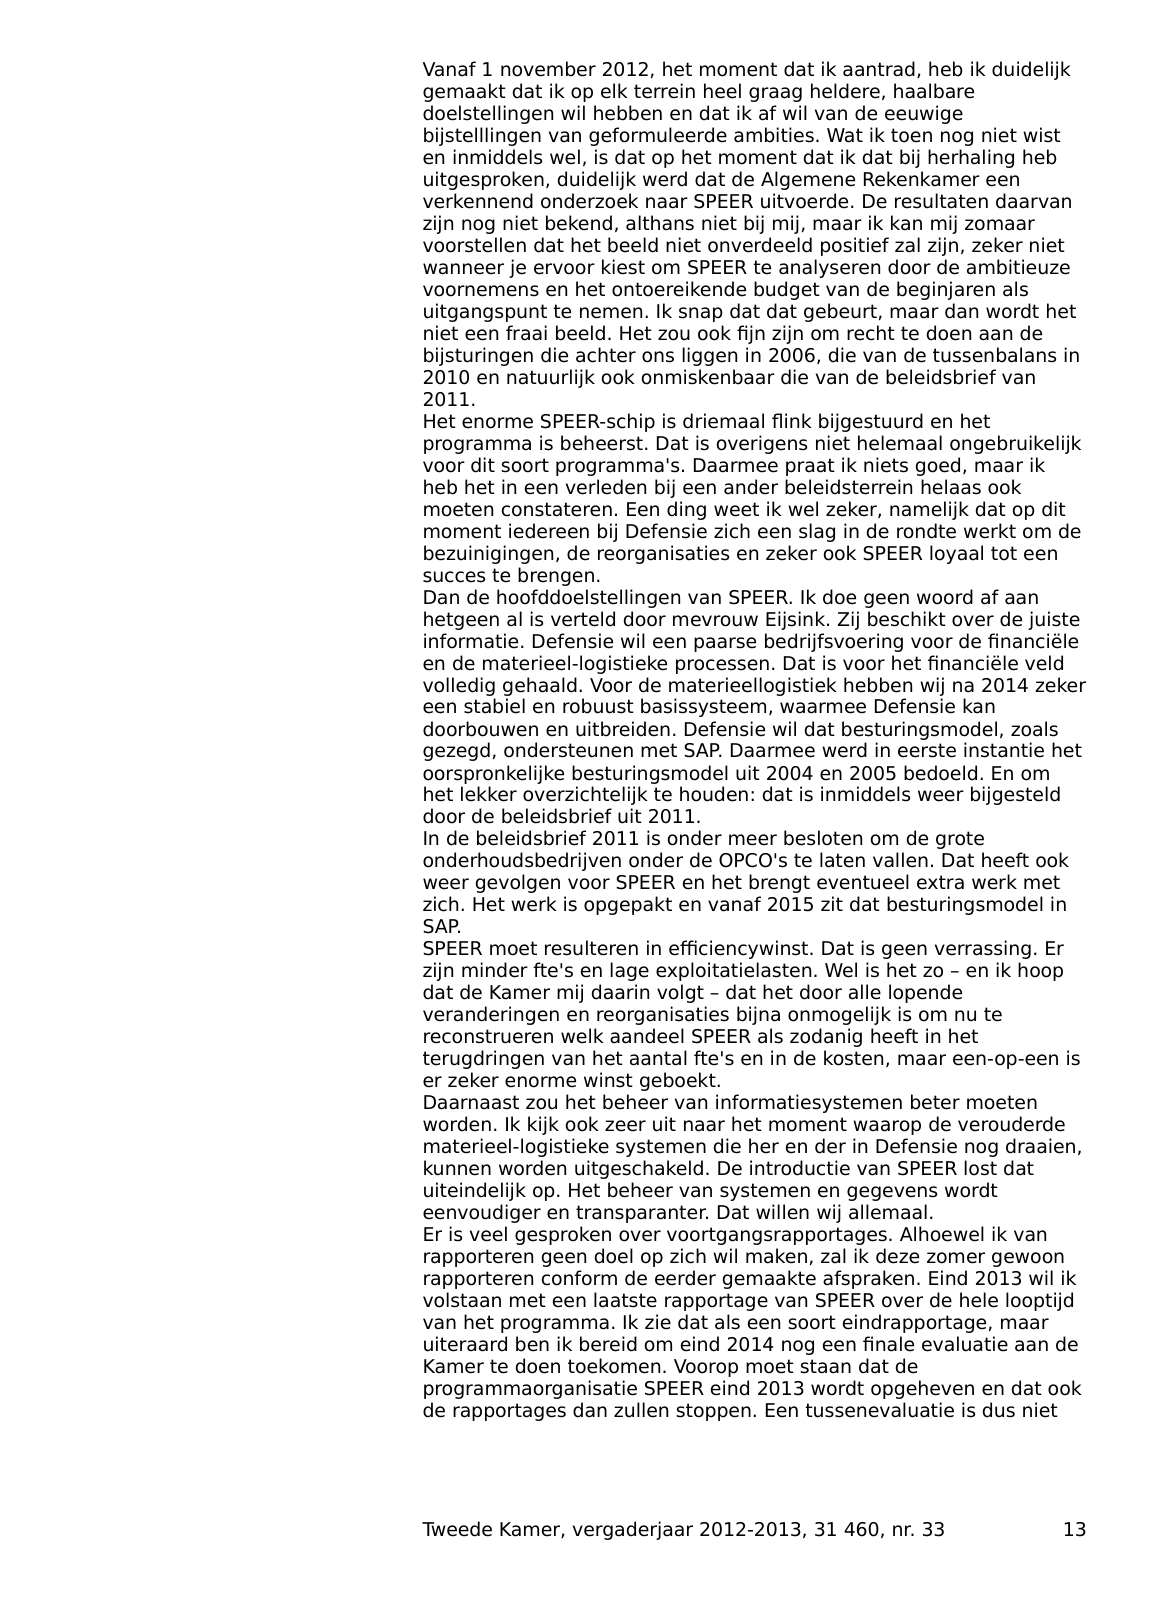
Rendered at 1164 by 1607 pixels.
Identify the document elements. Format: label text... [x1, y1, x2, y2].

text Het enorme SPEER-schip is driemaal flink bijgestuurd en het programma is beheerst. Dat is overigens niet helemaal ongebruikelijk voor dit soort programma's. Daarmee praat ik niets goed, maar ik heb het in een verleden bij een ander beleidsterrein helaas ook moeten constateren. Een ding weet ik wel zeker, namelijk dat op dit moment iedereen bij Defensie zich een slag in de rondte werkt om de bezuinigingen, de reorganisaties en zeker ook SPEER loyaal tot een succes te brengen. [422, 411, 1087, 587]
text Vanaf 1 november 2012, het moment dat ik aantrad, heb ik duidelijk gemaakt dat ik op elk terrein heel graag heldere, haalbare doelstellingen wil hebben en dat ik af wil van de eeuwige bijstelllingen van geformuleerde ambities. Wat ik toen nog niet wist en inmiddels wel, is dat op het moment dat ik dat bij herhaling heb uitgesproken, duidelijk werd dat de Algemene Rekenkamer een verkennend onderzoek naar SPEER uitvoerde. De resultaten daarvan zijn nog niet bekend, althans niet bij mij, maar ik kan mij zomaar voorstellen dat het beeld niet onverdeeld positief zal zijn, zeker niet wanneer je ervoor kiest om SPEER te analyseren door de ambitieuze voornemens en het ontoereikende budget van de beginjaren als uitgangspunt te nemen. Ik snap dat dat gebeurt, maar dan wordt het niet een fraai beeld. Het zou ook fijn zijn om recht te doen aan de bijsturingen die achter ons liggen in 2006, die van de tussenbalans in 2010 en natuurlijk ook onmiskenbaar die van de beleidsbrief van 2011. [422, 59, 1087, 411]
text Er is veel gesproken over voortgangsrapportages. Alhoewel ik van rapporteren geen doel op zich wil maken, zal ik deze zomer gewoon rapporteren conform de eerder gemaakte afspraken. Eind 2013 wil ik volstaan met een laatste rapportage van SPEER over de hele looptijd van het programma. Ik zie dat als een soort eindrapportage, maar uiteraard ben ik bereid om eind 2014 nog een finale evaluatie aan de Kamer te doen toekomen. Voorop moet staan dat de programmaorganisatie SPEER eind 2013 wordt opgeheven en dat ook de rapportages dan zullen stoppen. Een tussenevaluatie is dus niet [422, 1224, 1087, 1422]
text Daarnaast zou het beheer van informatiesystemen beter moeten worden. Ik kijk ook zeer uit naar het moment waarop de verouderde materieel-logistieke systemen die her en der in Defensie nog draaien, kunnen worden uitgeschakeld. De introductie van SPEER lost dat uiteindelijk op. Het beheer van systemen en gegevens wordt eenvoudiger en transparanter. Dat willen wij allemaal. [422, 1092, 1087, 1224]
text Dan de hoofddoelstellingen van SPEER. Ik doe geen woord af aan hetgeen al is verteld door mevrouw Eijsink. Zij beschikt over de juiste informatie. Defensie wil een paarse bedrijfsvoering voor de financiële en de materieel-logistieke processen. Dat is voor het financiële veld volledig gehaald. Voor de materieellogistiek hebben wij na 2014 zeker een stabiel en robuust basissysteem, waarmee Defensie kan doorbouwen en uitbreiden. Defensie wil dat besturingsmodel, zoals gezegd, ondersteunen met SAP. Daarmee werd in eerste instantie het oorspronkelijke besturingsmodel uit 2004 en 2005 bedoeld. En om het lekker overzichtelijk te houden: dat is inmiddels weer bijgesteld door de beleidsbrief uit 2011. [422, 587, 1087, 828]
text SPEER moet resulteren in efficiencywinst. Dat is geen verrassing. Er zijn minder fte's en lage exploitatielasten. Wel is het zo – en ik hoop dat de Kamer mij daarin volgt – dat het door alle lopende veranderingen en reorganisaties bijna onmogelijk is om nu te reconstrueren welk aandeel SPEER als zodanig heeft in het terugdringen van het aantal fte's en in de kosten, maar een-op-een is er zeker enorme winst geboekt. [422, 938, 1087, 1092]
text In de beleidsbrief 2011 is onder meer besloten om de grote onderhoudsbedrijven onder de OPCO's te laten vallen. Dat heeft ook weer gevolgen voor SPEER en het brengt eventueel extra werk met zich. Het werk is opgepakt en vanaf 2015 zit dat besturingsmodel in SAP. [422, 828, 1087, 938]
